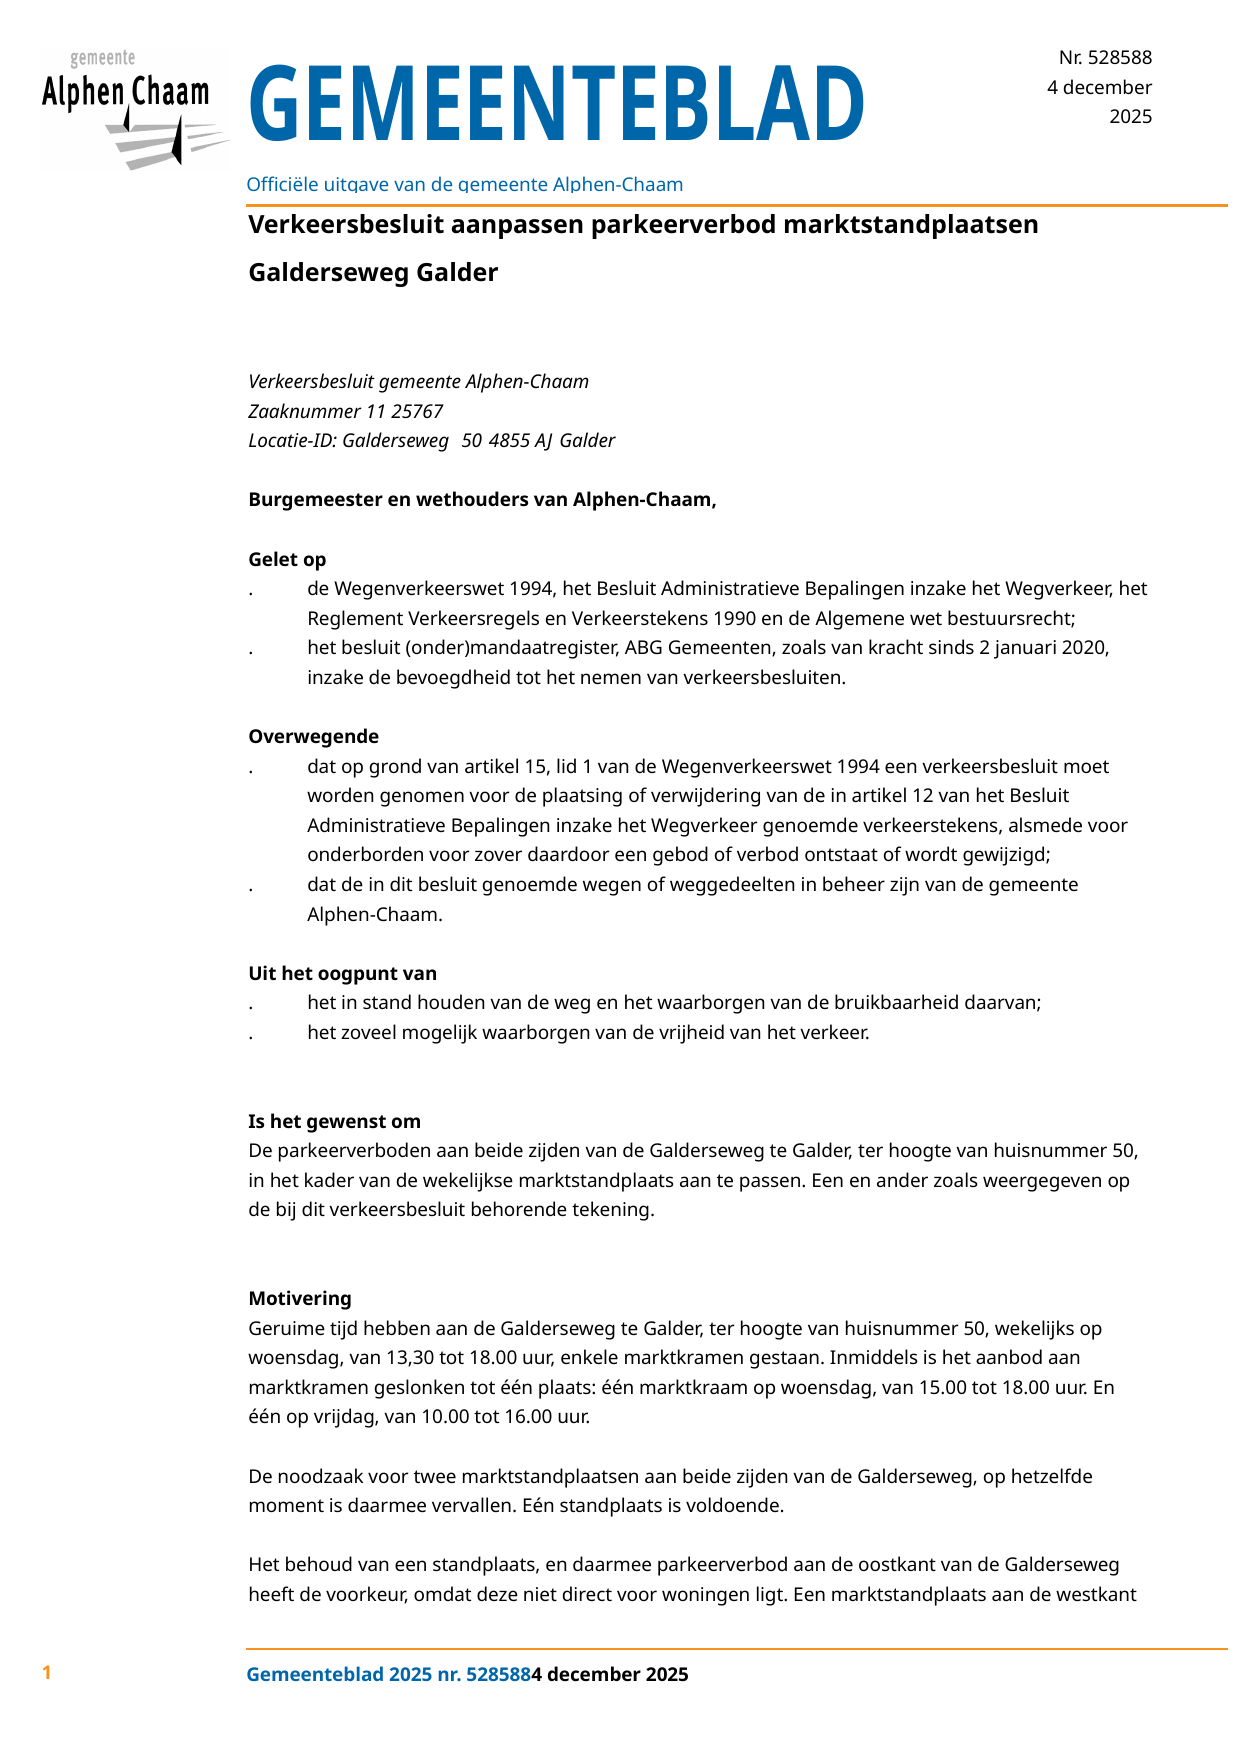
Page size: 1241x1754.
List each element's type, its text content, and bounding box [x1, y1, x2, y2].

text Locatie-ID: Galderseweg 50 4855 AJ Galder [248, 427, 1152, 453]
text Burgemeester en wethouders van Alphen-Chaam, [248, 487, 1152, 512]
text Uit het oogpunt van [248, 960, 1152, 986]
text Overwegende [248, 723, 1152, 749]
text Zaaknummer 11 25767 [248, 398, 1152, 423]
list het besluit (onder)mandaatregister, ABG Gemeenten, zoals van kracht sinds 2 januari 2020, inzake de bevoegdheid tot het nemen van verkeersbesluiten. [248, 634, 1152, 690]
text Verkeersbesluit gemeente Alphen-Chaam [248, 368, 1152, 394]
text Het behoud van een standplaats, en daarmee parkeerverbod aan de oostkant van de Galderseweg heeft de voorkeur, omdat deze niet direct voor woningen ligt. Een marktstandplaats aan de westkant [248, 1552, 1152, 1607]
text Verkeersbesluit aanpassen parkeerverbod marktstandplaatsen Galderseweg Galder [248, 207, 1152, 288]
text De parkeerverboden aan beide zijden van de Galderseweg te Galder, ter hoogte van huisnummer 50, in het kader van de wekelijkse marktstandplaats aan te passen. Een en ander zoals weergegeven op de bij dit verkeersbesluit behorende tekening. [248, 1137, 1152, 1222]
text Motivering [248, 1285, 1152, 1311]
text De noodzaak voor twee marktstandplaatsen aan beide zijden van de Galderseweg, op hetzelfde moment is daarmee vervallen. Eén standplaats is voldoende. [248, 1463, 1152, 1518]
text Gelet op [248, 546, 1152, 571]
list het in stand houden van de weg en het waarborgen van de bruikbaarheid daarvan; [248, 989, 1152, 1015]
list het zoveel mogelijk waarborgen van de vrijheid van het verkeer. [248, 1019, 1152, 1045]
text Is het gewenst om [248, 1108, 1152, 1133]
list dat de in dit besluit genoemde wegen of weggedeelten in beheer zijn van de gemeente Alphen-Chaam. [248, 871, 1152, 926]
picture [41, 47, 231, 172]
list de Wegenverkeerswet 1994, het Besluit Administratieve Bepalingen inzake het Wegverkeer, het Reglement Verkeersregels en Verkeerstekens 1990 en de Algemene wet bestuursrecht; [248, 575, 1152, 631]
list dat op grond van artikel 15, lid 1 van de Wegenverkeerswet 1994 een verkeersbesluit moet worden genomen voor de plaatsing of verwijdering van de in artikel 12 van het Besluit Administratieve Bepalingen inzake het Wegverkeer genoemde verkeerstekens, alsmede voor onderborden voor zover daardoor een gebod of verbod ontstaat of wordt gewijzigd; [248, 753, 1152, 867]
text Geruime tijd hebben aan de Galderseweg te Galder, ter hoogte van huisnummer 50, wekelijks op woensdag, van 13,30 tot 18.00 uur, enkele marktkramen gestaan. Inmiddels is het aanbod aan marktkramen geslonken tot één plaats: één marktkraam op woensdag, van 15.00 tot 18.00 uur. En één op vrijdag, van 10.00 tot 16.00 uur. [248, 1315, 1152, 1429]
